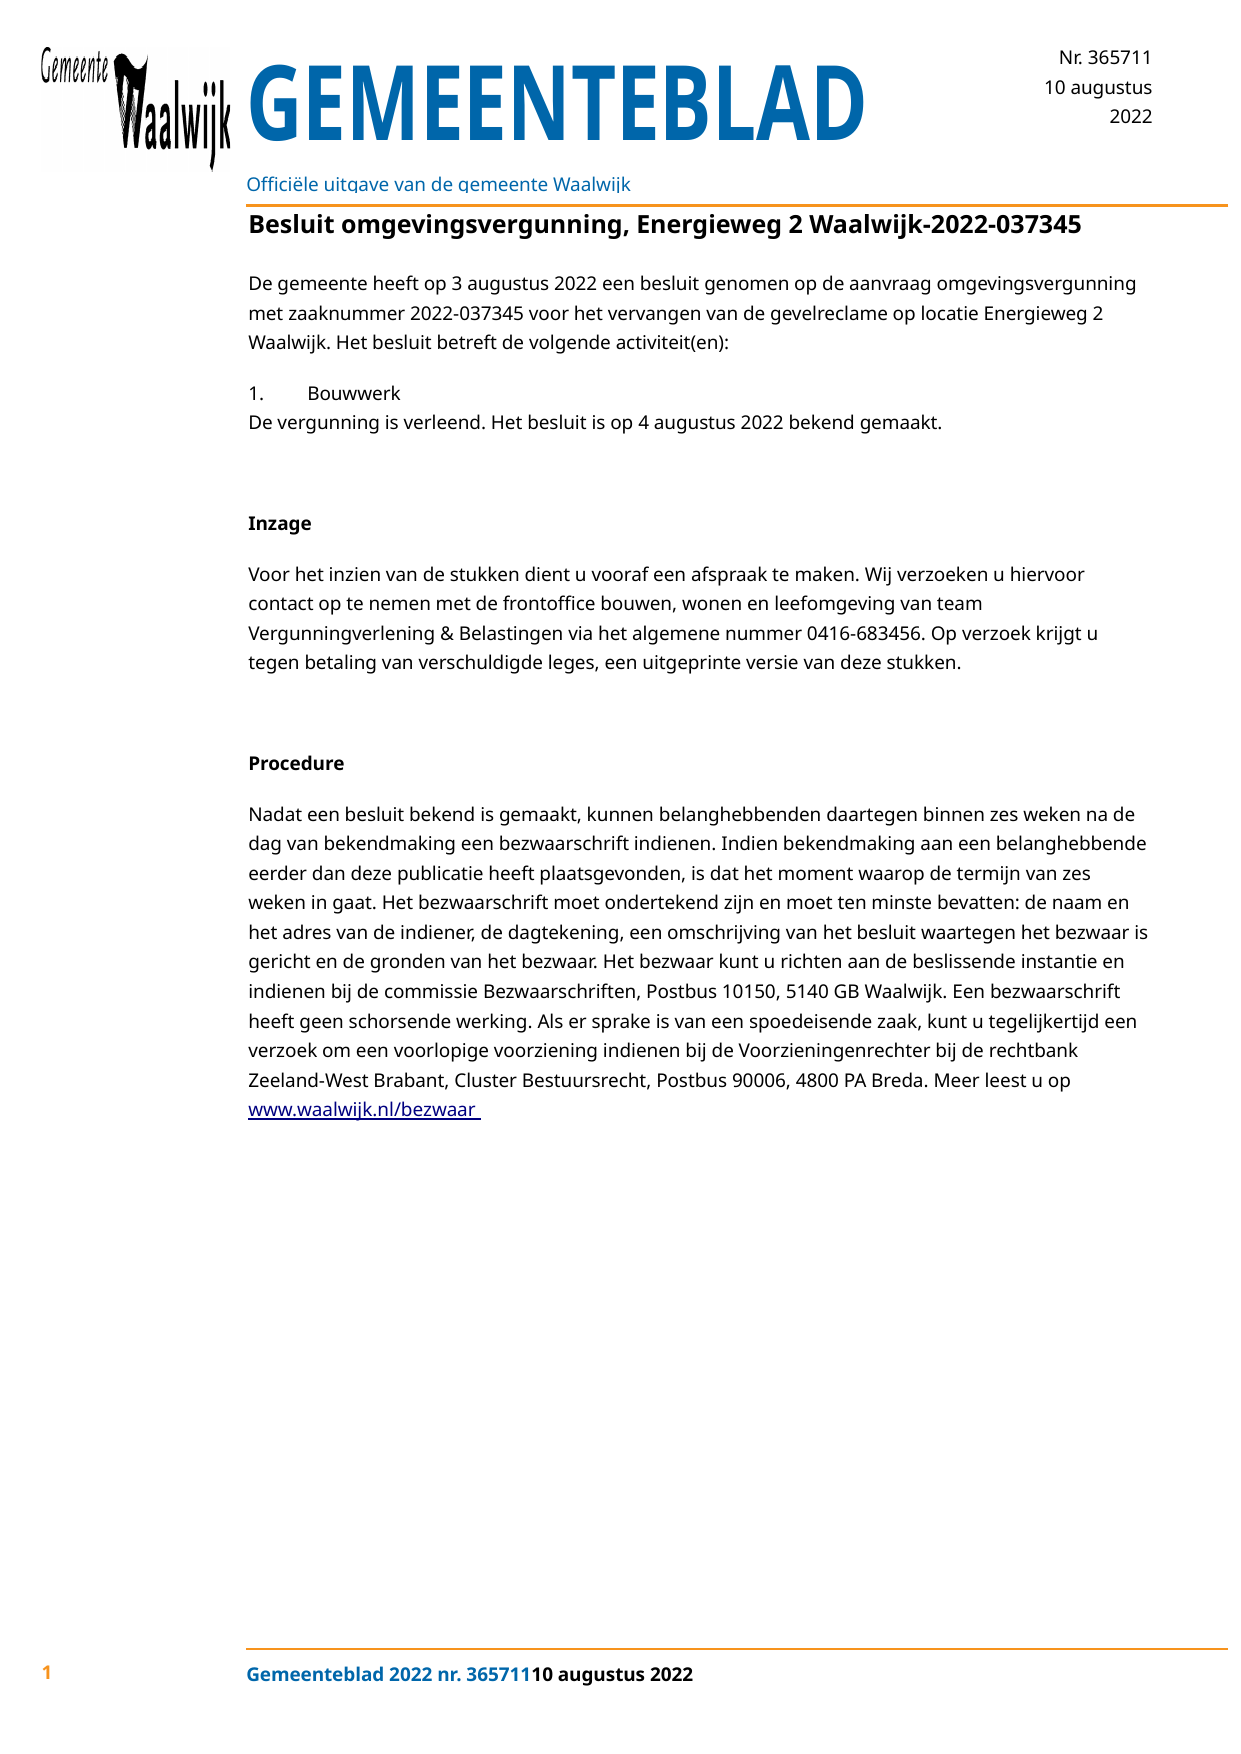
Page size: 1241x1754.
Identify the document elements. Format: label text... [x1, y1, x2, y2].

picture [41, 47, 231, 172]
text Procedure [248, 750, 1152, 776]
text De gemeente heeft op 3 augustus 2022 een besluit genomen op de aanvraag omgevingsvergunning met zaaknummer 2022-037345 voor het vervangen van de gevelreclame op locatie Energieweg 2 Waalwijk. Het besluit betreft de volgende activiteit(en): [248, 270, 1152, 355]
text Inzage [248, 510, 1152, 536]
text De vergunning is verleend. Het besluit is op 4 augustus 2022 bekend gemaakt. [248, 409, 1152, 435]
text Besluit omgevingsvergunning, Energieweg 2 Waalwijk-2022-037345 [248, 207, 1152, 241]
list Bouwwerk [248, 380, 1152, 406]
text Voor het inzien van de stukken dient u vooraf een afspraak te maken. Wij verzoeken u hiervoor contact op te nemen met de frontoffice bouwen, wonen en leefomgeving van team Vergunningverlening & Belastingen via het algemene nummer 0416-683456. Op verzoek krijgt u tegen betaling van verschuldigde leges, een uitgeprinte versie van deze stukken. [248, 561, 1152, 675]
text Nadat een besluit bekend is gemaakt, kunnen belanghebbenden daartegen binnen zes weken na de dag van bekendmaking een bezwaarschrift indienen. Indien bekendmaking aan een belanghebbende eerder dan deze publicatie heeft plaatsgevonden, is dat het moment waarop de termijn van zes weken in gaat. Het bezwaarschrift moet ondertekend zijn en moet ten minste bevatten: de naam en het adres van de indiener, de dagtekening, een omschrijving van het besluit waartegen het bezwaar is gericht en de gronden van het bezwaar. Het bezwaar kunt u richten aan de beslissende instantie en indienen bij de commissie Bezwaarschriften, Postbus 10150, 5140 GB Waalwijk. Een bezwaarschrift heeft geen schorsende werking. Als er sprake is van een spoedeisende zaak, kunt u tegelijkertijd een verzoek om een voorlopige voorziening indienen bij de Voorzieningenrechter bij de rechtbank Zeeland-West Brabant, Cluster Bestuursrecht, Postbus 90006, 4800 PA Breda. Meer leest u op www.waalwijk.nl/bezwaar [248, 801, 1152, 1122]
